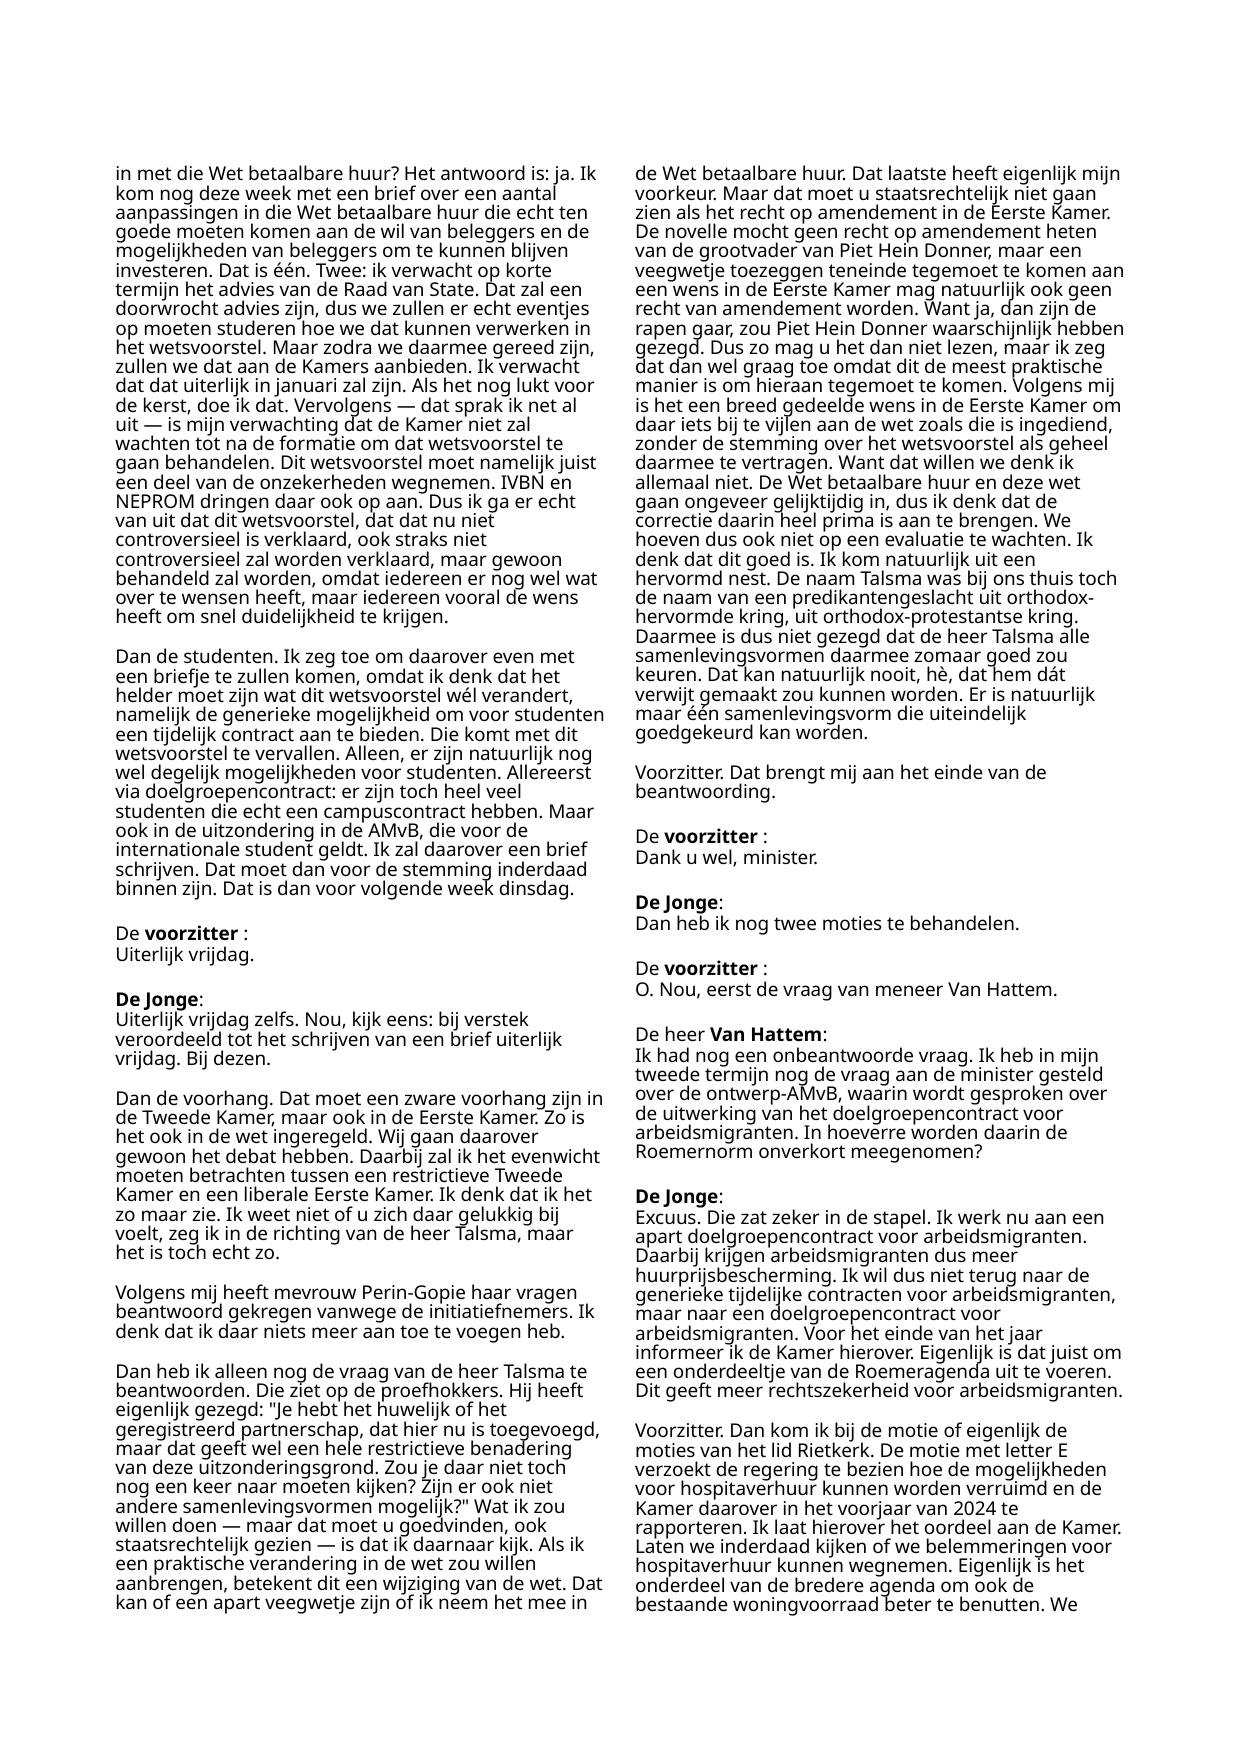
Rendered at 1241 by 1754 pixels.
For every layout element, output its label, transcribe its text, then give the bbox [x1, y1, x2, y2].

text De voorzitter : [115, 920, 605, 946]
text Uiterlijk vrijdag. [115, 946, 605, 965]
text Dan de studenten. Ik zeg toe om daarover even met een briefje te zullen komen, omdat ik denk dat het helder moet zijn wat dit wetsvoorstel wél verandert, namelijk de generieke mogelijkheid om voor studenten een tijdelijk contract aan te bieden. Die komt met dit wetsvoorstel te vervallen. Alleen, er zijn natuurlijk nog wel degelijk mogelijkheden voor studenten. Allereerst via doelgroepencontract: er zijn toch heel veel studenten die echt een campuscontract hebben. Maar ook in de uitzondering in de AMvB, die voor de internationale student geldt. Ik zal daarover een brief schrijven. Dat moet dan voor de stemming inderdaad binnen zijn. Dat is dan voor volgende week dinsdag. [115, 648, 605, 899]
text Volgens mij heeft mevrouw Perin-Gopie haar vragen beantwoord gekregen vanwege de initiatiefnemers. Ik denk dat ik daar niets meer aan toe te voegen heb. [115, 1284, 605, 1342]
text Dan heb ik nog twee moties te behandelen. [635, 915, 1125, 934]
text De voorzitter : [635, 955, 1125, 981]
text Dank u wel, minister. [635, 849, 1125, 868]
text Voorzitter. Dat brengt mij aan het einde van de beantwoording. [635, 764, 1125, 803]
text Voorzitter. Dan kom ik bij de motie of eigenlijk de moties van het lid Rietkerk. De motie met letter E verzoekt de regering te bezien hoe de mogelijkheden voor hospitaverhuur kunnen worden verruimd en de Kamer daarover in het voorjaar van 2024 te rapporteren. Ik laat hierover het oordeel aan de Kamer. Laten we inderdaad kijken of we belemmeringen voor hospitaverhuur kunnen wegnemen. Eigenlijk is het onderdeel van de bredere agenda om ook de bestaande woningvoorraad beter te benutten. We [635, 1422, 1125, 1615]
text Dan de voorhang. Dat moet een zware voorhang zijn in de Tweede Kamer, maar ook in de Eerste Kamer. Zo is het ook in de wet ingeregeld. Wij gaan daarover gewoon het debat hebben. Daarbij zal ik het evenwicht moeten betrachten tussen een restrictieve Tweede Kamer en een liberale Eerste Kamer. Ik denk dat ik het zo maar zie. Ik weet niet of u zich daar gelukkig bij voelt, zeg ik in de richting van de heer Talsma, maar het is toch echt zo. [115, 1090, 605, 1263]
text Dan heb ik alleen nog de vraag van de heer Talsma te beantwoorden. Die ziet op de proefhokkers. Hij heeft eigenlijk gezegd: "Je hebt het huwelijk of het geregistreerd partnerschap, dat hier nu is toegevoegd, maar dat geeft wel een hele restrictieve benadering van deze uitzonderingsgrond. Zou je daar niet toch nog een keer naar moeten kijken? Zijn er ook niet andere samenlevingsvormen mogelijk?" Wat ik zou willen doen — maar dat moet u goedvinden, ook staatsrechtelijk gezien — is dat ik daarnaar kijk. Als ik een praktische verandering in de wet zou willen aanbrengen, betekent dit een wijziging van de wet. Dat kan of een apart veegwetje zijn of ik neem het mee in [115, 1363, 605, 1613]
text De Jonge: [635, 889, 1125, 915]
text De Jonge: [115, 986, 605, 1011]
text O. Nou, eerst de vraag van meneer Van Hattem. [635, 981, 1125, 1000]
text De voorzitter : [635, 823, 1125, 849]
text De heer Van Hattem: [635, 1021, 1125, 1047]
text De Jonge: [635, 1183, 1125, 1209]
text Uiterlijk vrijdag zelfs. Nou, kijk eens: bij verstek veroordeeld tot het schrijven van een brief uiterlijk vrijdag. Bij dezen. [115, 1011, 605, 1069]
text Ik had nog een onbeantwoorde vraag. Ik heb in mijn tweede termijn nog de vraag aan de minister gesteld over de ontwerp-AMvB, waarin wordt gesproken over de uitwerking van het doelgroepencontract voor arbeidsmigranten. In hoeverre worden daarin de Roemernorm onverkort meegenomen? [635, 1047, 1125, 1162]
text de Wet betaalbare huur. Dat laatste heeft eigenlijk mijn voorkeur. Maar dat moet u staatsrechtelijk niet gaan zien als het recht op amendement in de Eerste Kamer. De novelle mocht geen recht op amendement heten van de grootvader van Piet Hein Donner, maar een veegwetje toezeggen teneinde tegemoet te komen aan een wens in de Eerste Kamer mag natuurlijk ook geen recht van amendement worden. Want ja, dan zijn de rapen gaar, zou Piet Hein Donner waarschijnlijk hebben gezegd. Dus zo mag u het dan niet lezen, maar ik zeg dat dan wel graag toe omdat dit de meest praktische manier is om hieraan tegemoet te komen. Volgens mij is het een breed gedeelde wens in de Eerste Kamer om daar iets bij te vijlen aan de wet zoals die is ingediend, zonder de stemming over het wetsvoorstel als geheel daarmee te vertragen. Want dat willen we denk ik allemaal niet. De Wet betaalbare huur en deze wet gaan ongeveer gelijktijdig in, dus ik denk dat de correctie daarin heel prima is aan te brengen. We hoeven dus ook niet op een evaluatie te wachten. Ik denk dat dit goed is. Ik kom natuurlijk uit een hervormd nest. De naam Talsma was bij ons thuis toch de naam van een predikantengeslacht uit orthodox-hervormde kring, uit orthodox-protestantse kring. Daarmee is dus niet gezegd dat de heer Talsma alle samenlevingsvormen daarmee zomaar goed zou keuren. Dat kan natuurlijk nooit, hè, dat hem dát verwijt gemaakt zou kunnen worden. Er is natuurlijk maar één samenlevingsvorm die uiteindelijk goedgekeurd kan worden. [635, 165, 1125, 743]
text in met die Wet betaalbare huur? Het antwoord is: ja. Ik kom nog deze week met een brief over een aantal aanpassingen in die Wet betaalbare huur die echt ten goede moeten komen aan de wil van beleggers en de mogelijkheden van beleggers om te kunnen blijven investeren. Dat is één. Twee: ik verwacht op korte termijn het advies van de Raad van State. Dat zal een doorwrocht advies zijn, dus we zullen er echt eventjes op moeten studeren hoe we dat kunnen verwerken in het wetsvoorstel. Maar zodra we daarmee gereed zijn, zullen we dat aan de Kamers aanbieden. Ik verwacht dat dat uiterlijk in januari zal zijn. Als het nog lukt voor de kerst, doe ik dat. Vervolgens — dat sprak ik net al uit — is mijn verwachting dat de Kamer niet zal wachten tot na de formatie om dat wetsvoorstel te gaan behandelen. Dit wetsvoorstel moet namelijk juist een deel van de onzekerheden wegnemen. IVBN en NEPROM dringen daar ook op aan. Dus ik ga er echt van uit dat dit wetsvoorstel, dat dat nu niet controversieel is verklaard, ook straks niet controversieel zal worden verklaard, maar gewoon behandeld zal worden, omdat iedereen er nog wel wat over te wensen heeft, maar iedereen vooral de wens heeft om snel duidelijkheid te krijgen. [115, 165, 605, 628]
text Excuus. Die zat zeker in de stapel. Ik werk nu aan een apart doelgroepencontract voor arbeidsmigranten. Daarbij krijgen arbeidsmigranten dus meer huurprijsbescherming. Ik wil dus niet terug naar de generieke tijdelijke contracten voor arbeidsmigranten, maar naar een doelgroepencontract voor arbeidsmigranten. Voor het einde van het jaar informeer ik de Kamer hierover. Eigenlijk is dat juist om een onderdeeltje van de Roemeragenda uit te voeren. Dit geeft meer rechtszekerheid voor arbeidsmigranten. [635, 1209, 1125, 1402]
